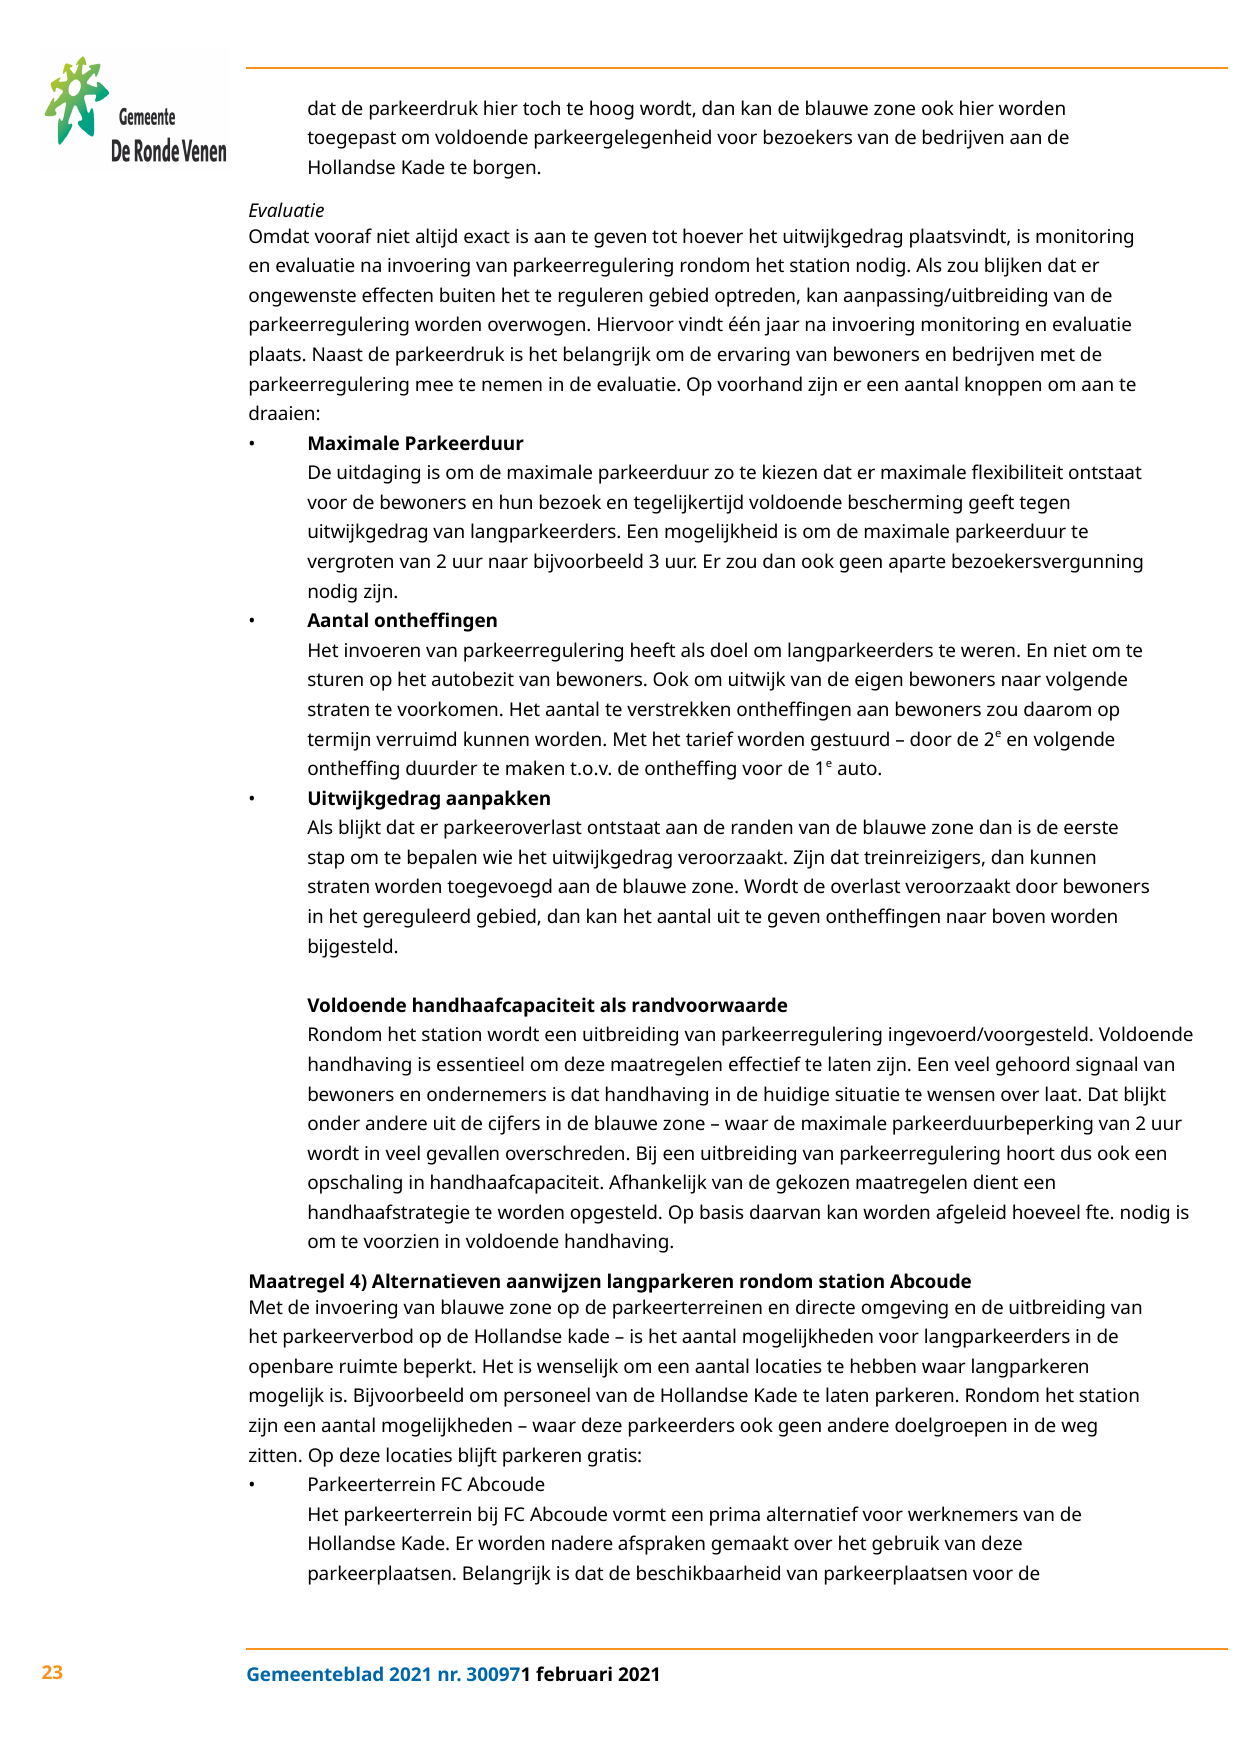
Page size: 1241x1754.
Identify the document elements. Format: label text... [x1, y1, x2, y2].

table_header Voldoende handhaafcapaciteit als randvoorwaarde Rondom het station wordt een uitbreiding van parkeerregulering ingevoerd/voorgesteld. Voldoende handhaving is essentieel om deze maatregelen effectief te laten zijn. Een veel gehoord signaal van bewoners en ondernemers is dat handhaving in de huidige situatie te wensen over laat. Dat blijkt onder andere uit de cijfers in de blauwe zone – waar de maximale parkeerduurbeperking van 2 uur wordt in veel gevallen overschreden. Bij een uitbreiding van parkeerregulering hoort dus ook een opschaling in handhaafcapaciteit. Afhankelijk van de gekozen maatregelen dient een handhaafstrategie te worden opgesteld. Op basis daarvan kan worden afgeleid hoeveel fte. nodig is om te voorzien in voldoende handhaving. [307, 992, 1211, 1254]
text Maatregel 4) Alternatieven aanwijzen langparkeren rondom station Abcoude [248, 1268, 1152, 1294]
list Aantal ontheffingen [248, 607, 1152, 633]
list Het invoeren van parkeerregulering heeft als doel om langparkeerders te weren. En niet om te sturen op het autobezit van bewoners. Ook om uitwijk van de eigen bewoners naar volgende straten te voorkomen. Het aantal te verstrekken ontheffingen aan bewoners zou daarom op termijn verruimd kunnen worden. Met het tarief worden gestuurd – door de 2e en volgende ontheffing duurder te maken t.o.v. de ontheffing voor de 1e auto. [248, 637, 1152, 781]
text Omdat vooraf niet altijd exact is aan te geven tot hoever het uitwijkgedrag plaatsvindt, is monitoring en evaluatie na invoering van parkeerregulering rondom het station nodig. Als zou blijken dat er ongewenste effecten buiten het te reguleren gebied optreden, kan aanpassing/uitbreiding van de parkeerregulering worden overwogen. Hiervoor vindt één jaar na invoering monitoring en evaluatie plaats. Naast de parkeerdruk is het belangrijk om de ervaring van bewoners en bedrijven met de parkeerregulering mee te nemen in de evaluatie. Op voorhand zijn er een aantal knoppen om aan te draaien: [248, 223, 1152, 426]
list Uitwijkgedrag aanpakken [248, 785, 1152, 811]
list Parkeerterrein FC Abcoude [248, 1471, 1152, 1497]
list Het parkeerterrein bij FC Abcoude vormt een prima alternatief voor werknemers van de Hollandse Kade. Er worden nadere afspraken gemaakt over het gebruik van deze parkeerplaatsen. Belangrijk is dat de beschikbaarheid van parkeerplaatsen voor de [248, 1501, 1152, 1586]
list De uitdaging is om de maximale parkeerduur zo te kiezen dat er maximale flexibiliteit ontstaat voor de bewoners en hun bezoek en tegelijkertijd voldoende bescherming geeft tegen uitwijkgedrag van langparkeerders. Een mogelijkheid is om de maximale parkeerduur te vergroten van 2 uur naar bijvoorbeeld 3 uur. Er zou dan ook geen aparte bezoekersvergunning nodig zijn. [248, 459, 1152, 603]
picture [41, 47, 231, 172]
text Evaluatie [248, 197, 1152, 223]
list Maximale Parkeerduur [248, 430, 1152, 456]
text Met de invoering van blauwe zone op de parkeerterreinen en directe omgeving en de uitbreiding van het parkeerverbod op de Hollandse kade – is het aantal mogelijkheden voor langparkeerders in de openbare ruimte beperkt. Het is wenselijk om een aantal locaties te hebben waar langparkeren mogelijk is. Bijvoorbeeld om personeel van de Hollandse Kade te laten parkeren. Rondom het station zijn een aantal mogelijkheden – waar deze parkeerders ook geen andere doelgroepen in de weg zitten. Op deze locaties blijft parkeren gratis: [248, 1294, 1152, 1467]
list Als blijkt dat er parkeeroverlast ontstaat aan de randen van de blauwe zone dan is de eerste stap om te bepalen wie het uitwijkgedrag veroorzaakt. Zijn dat treinreizigers, dan kunnen straten worden toegevoegd aan de blauwe zone. Wordt de overlast veroorzaakt door bewoners in het gereguleerd gebied, dan kan het aantal uit te geven ontheffingen naar boven worden bijgesteld. [248, 814, 1152, 958]
list dat de parkeerdruk hier toch te hoog wordt, dan kan de blauwe zone ook hier worden toegepast om voldoende parkeergelegenheid voor bezoekers van de bedrijven aan de Hollandse Kade te borgen. [248, 95, 1152, 180]
